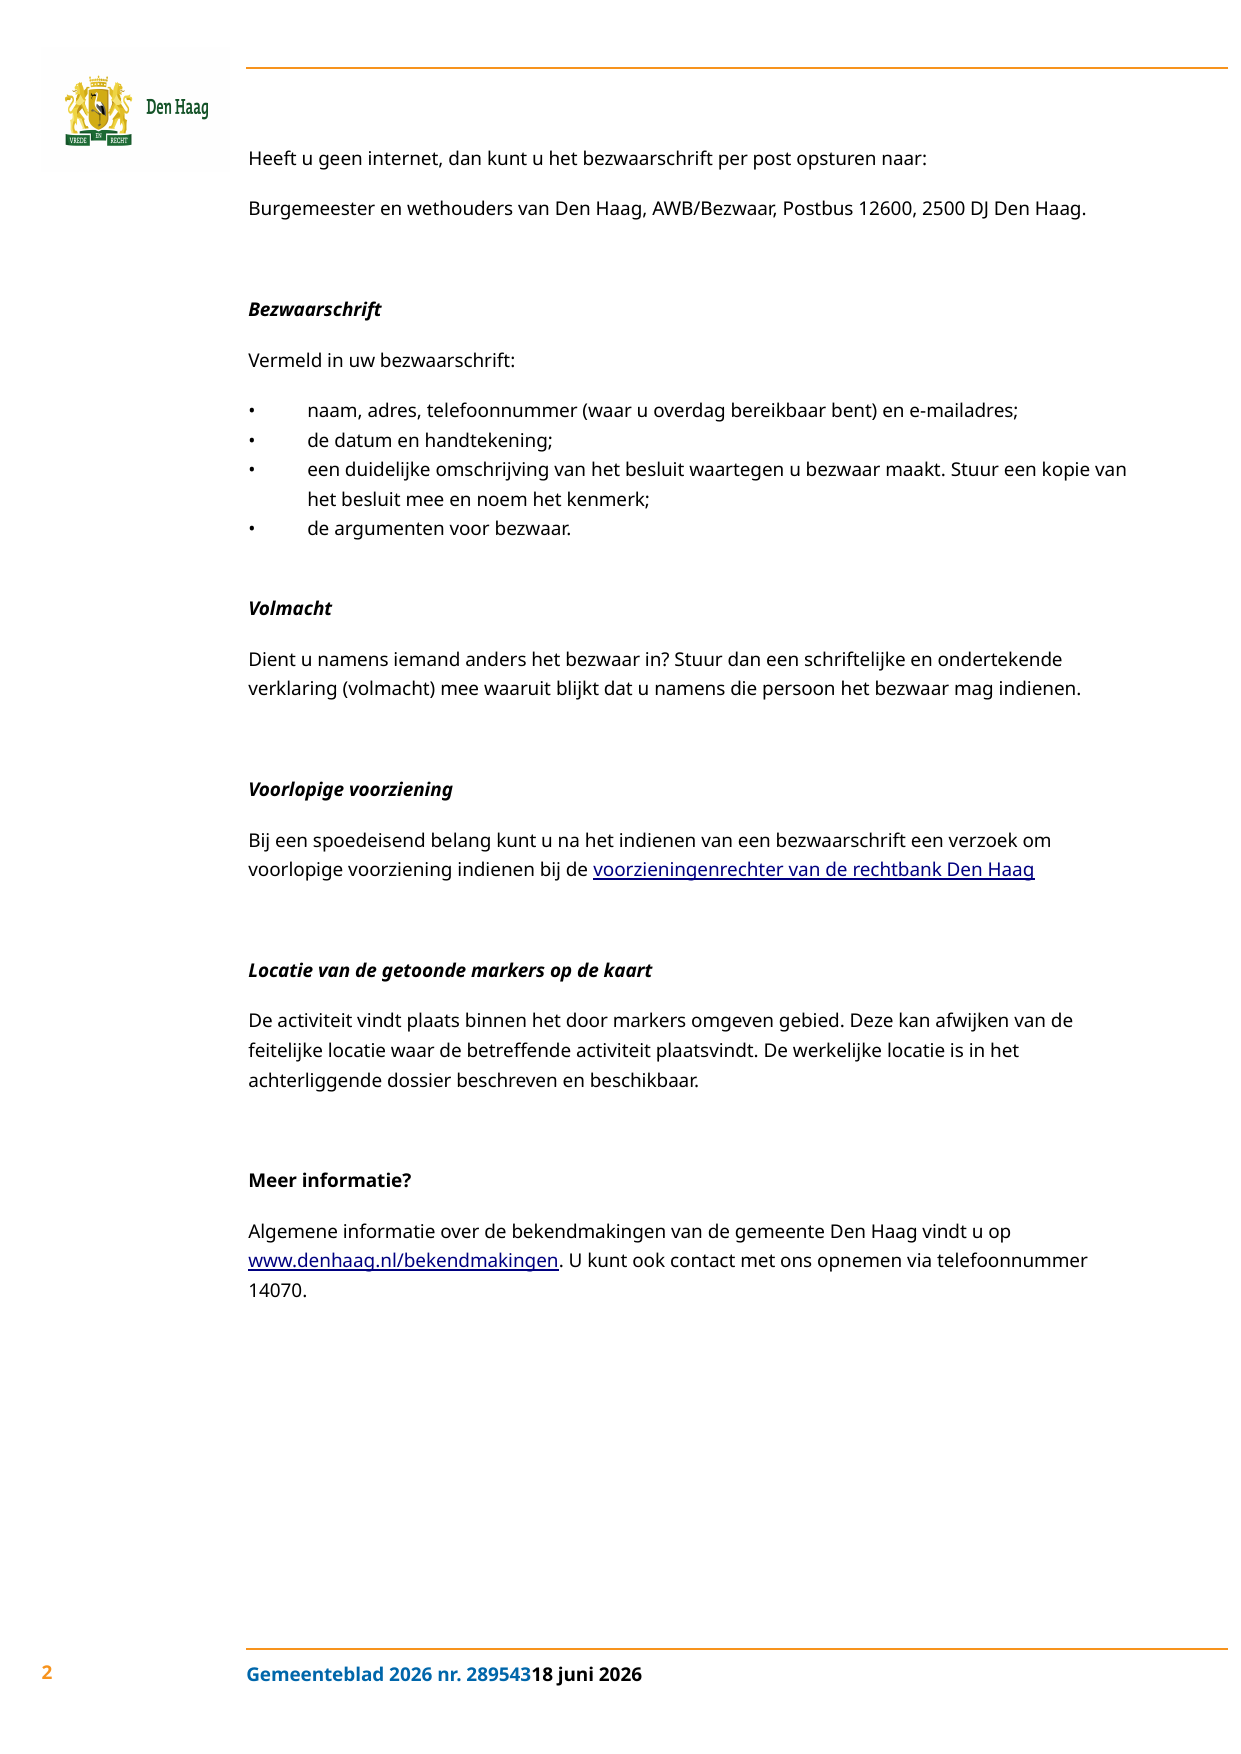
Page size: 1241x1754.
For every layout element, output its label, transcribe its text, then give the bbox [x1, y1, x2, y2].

list naam, adres, telefoonnummer (waar u overdag bereikbaar bent) en e-mailadres; [248, 397, 1152, 423]
list de argumenten voor bezwaar. [248, 516, 1152, 541]
text Burgemeester en wethouders van Den Haag, AWB/Bezwaar, Postbus 12600, 2500 DJ Den Haag. [248, 196, 1152, 221]
text Vermeld in uw bezwaarschrift: [248, 347, 1152, 373]
text Dient u namens iemand anders het bezwaar in? Stuur dan een schriftelijke en ondertekende verklaring (volmacht) mee waaruit blijkt dat u namens die persoon het bezwaar mag indienen. [248, 646, 1152, 701]
list een duidelijke omschrijving van het besluit waartegen u bezwaar maakt. Stuur een kopie van het besluit mee en noem het kenmerk; [248, 456, 1152, 512]
picture [41, 47, 231, 172]
text Locatie van de getoonde markers op de kaart [248, 957, 1152, 983]
text Bezwaarschrift [248, 296, 1152, 322]
text Heeft u geen internet, dan kunt u het bezwaarschrift per post opsturen naar: [248, 145, 1152, 171]
list de datum en handtekening; [248, 427, 1152, 453]
text Algemene informatie over de bekendmakingen van de gemeente Den Haag vindt u op www.denhaag.nl/bekendmakingen. U kunt ook contact met ons opnemen via telefoonnummer 14070. [248, 1218, 1152, 1303]
text Meer informatie? [248, 1168, 1152, 1193]
text Bij een spoedeisend belang kunt u na het indienen van een bezwaarschrift een verzoek om voorlopige voorziening indienen bij de voorzieningenrechter van de rechtbank Den Haag [248, 827, 1152, 882]
text Volmacht [248, 596, 1152, 621]
text Voorlopige voorziening [248, 776, 1152, 802]
text De activiteit vindt plaats binnen het door markers omgeven gebied. Deze kan afwijken van de feitelijke locatie waar de betreffende activiteit plaatsvindt. De werkelijke locatie is in het achterliggende dossier beschreven en beschikbaar. [248, 1008, 1152, 1093]
